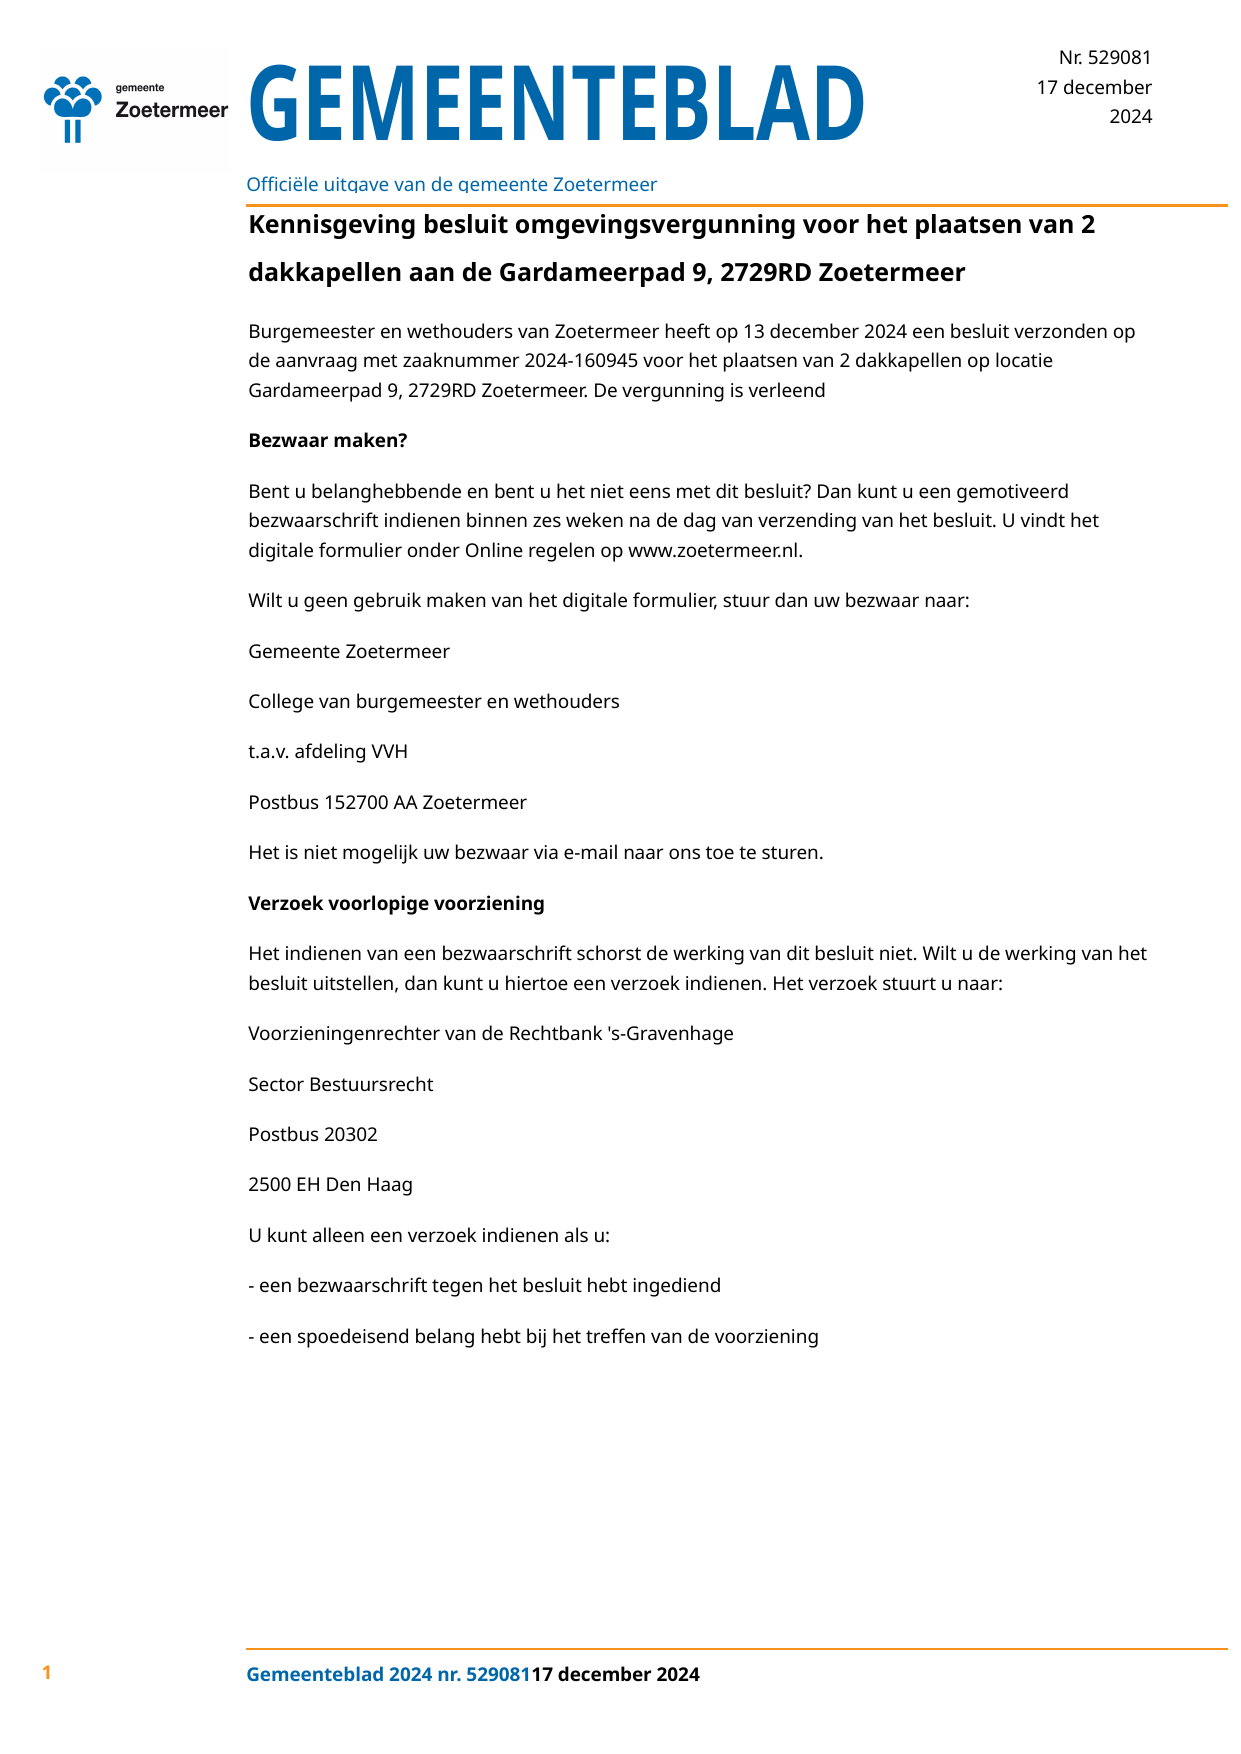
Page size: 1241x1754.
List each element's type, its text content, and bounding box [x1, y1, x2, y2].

text Bezwaar maken? [248, 427, 1152, 453]
picture [41, 47, 231, 172]
text - een spoedeisend belang hebt bij het treffen van de voorziening [248, 1323, 1152, 1349]
text U kunt alleen een verzoek indienen als u: [248, 1222, 1152, 1248]
text Kennisgeving besluit omgevingsvergunning voor het plaatsen van 2 dakkapellen aan de Gardameerpad 9, 2729RD Zoetermeer [248, 207, 1152, 288]
text Wilt u geen gebruik maken van het digitale formulier, stuur dan uw bezwaar naar: [248, 587, 1152, 613]
text t.a.v. afdeling VVH [248, 739, 1152, 764]
text Bent u belanghebbende en bent u het niet eens met dit besluit? Dan kunt u een gemotiveerd bezwaarschrift indienen binnen zes weken na de dag van verzending van het besluit. U vindt het digitale formulier onder Online regelen op www.zoetermeer.nl. [248, 478, 1152, 563]
text Postbus 152700 AA Zoetermeer [248, 789, 1152, 815]
text Postbus 20302 [248, 1121, 1152, 1147]
text Burgemeester en wethouders van Zoetermeer heeft op 13 december 2024 een besluit verzonden op de aanvraag met zaaknummer 2024-160945 voor het plaatsen van 2 dakkapellen op locatie Gardameerpad 9, 2729RD Zoetermeer. De vergunning is verleend [248, 318, 1152, 403]
text Gemeente Zoetermeer [248, 638, 1152, 664]
text - een bezwaarschrift tegen het besluit hebt ingediend [248, 1272, 1152, 1298]
text 2500 EH Den Haag [248, 1172, 1152, 1197]
text Verzoek voorlopige voorziening [248, 890, 1152, 916]
text Sector Bestuursrecht [248, 1071, 1152, 1097]
text College van burgemeester en wethouders [248, 688, 1152, 714]
text Het indienen van een bezwaarschrift schorst de werking van dit besluit niet. Wilt u de werking van het besluit uitstellen, dan kunt u hiertoe een verzoek indienen. Het verzoek stuurt u naar: [248, 940, 1152, 996]
text Voorzieningenrechter van de Rechtbank 's-Gravenhage [248, 1020, 1152, 1046]
text Het is niet mogelijk uw bezwaar via e-mail naar ons toe te sturen. [248, 839, 1152, 865]
